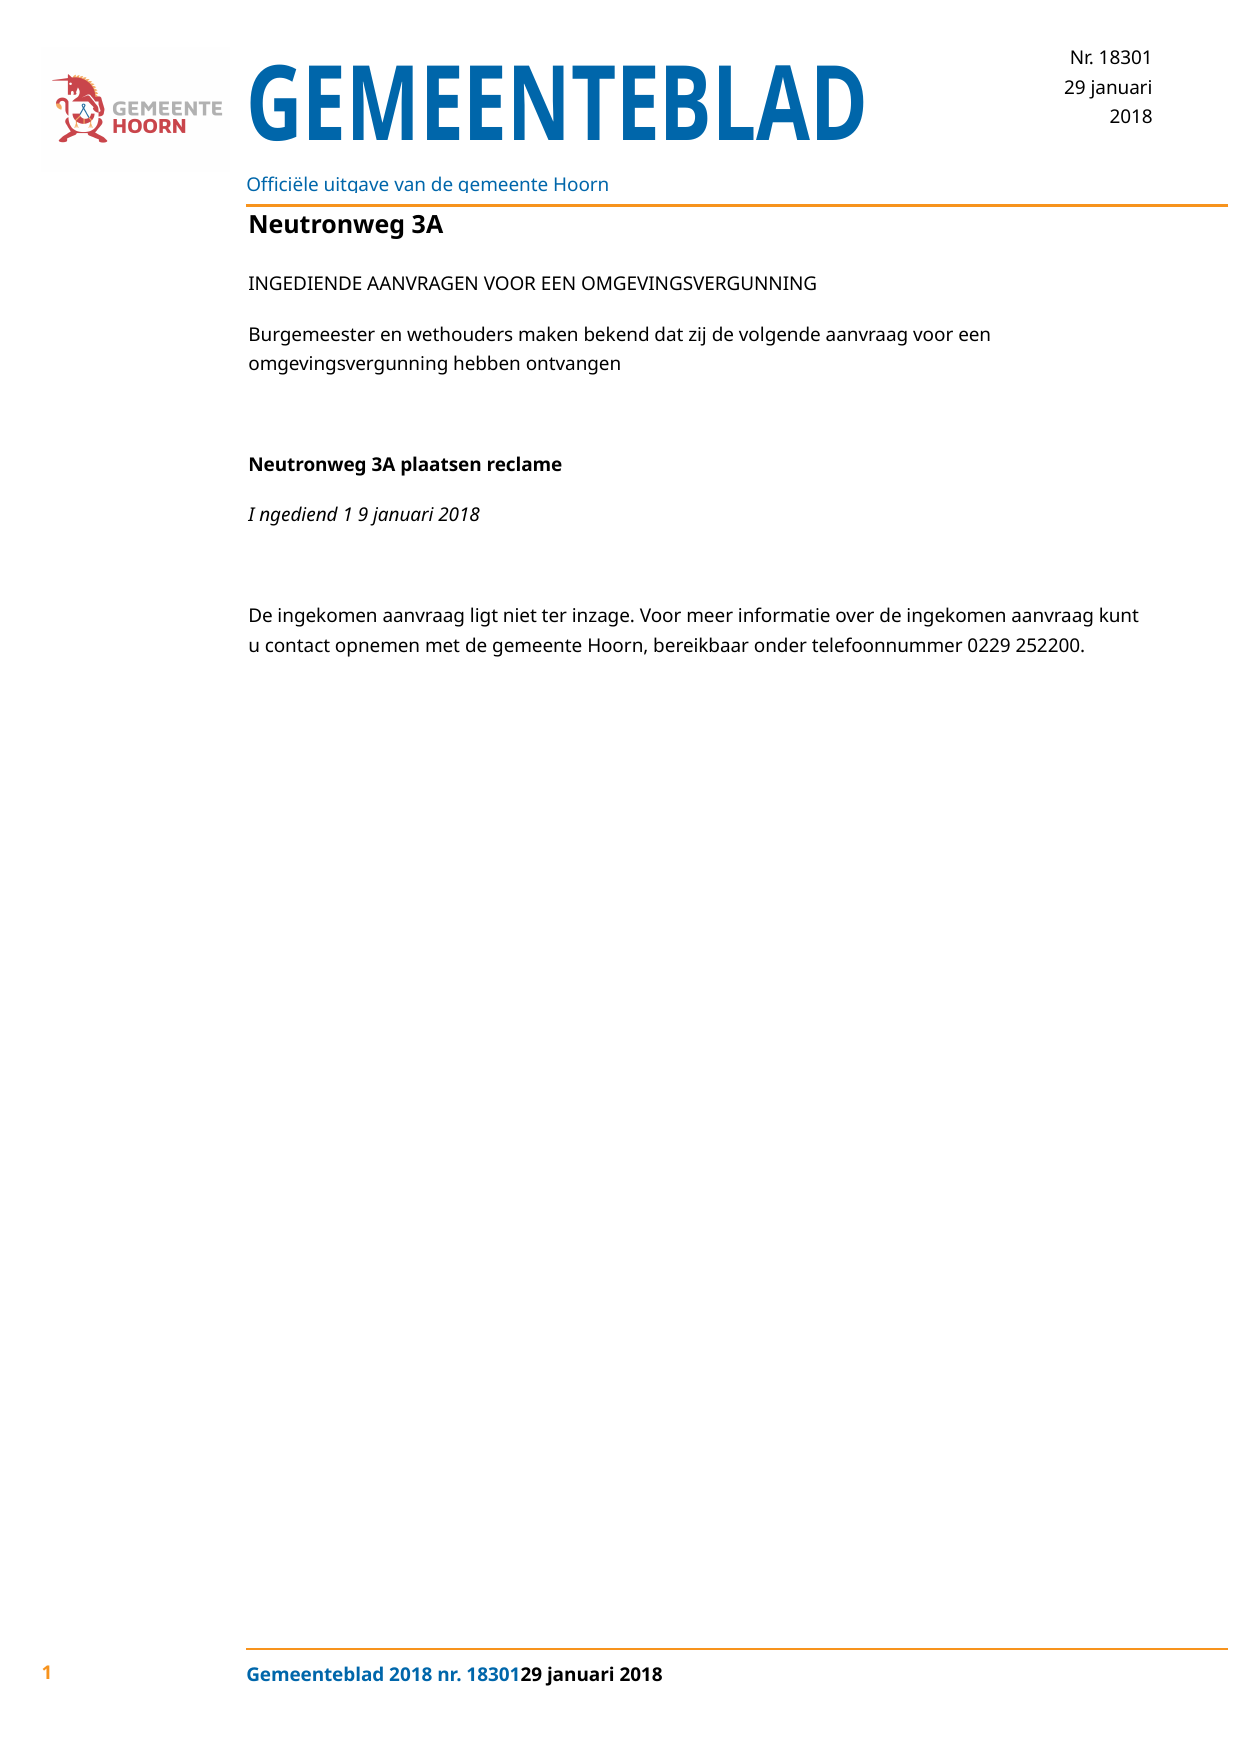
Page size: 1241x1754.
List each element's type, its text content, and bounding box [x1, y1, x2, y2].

text Neutronweg 3A plaatsen reclame [248, 451, 1152, 477]
text Burgemeester en wethouders maken bekend dat zij de volgende aanvraag voor een omgevingsvergunning hebben ontvangen [248, 321, 1152, 376]
text I ngediend 1 9 januari 2018 [248, 502, 1152, 527]
picture [41, 47, 231, 172]
text Neutronweg 3A [248, 207, 1152, 241]
text INGEDIENDE AANVRAGEN VOOR EEN OMGEVINGSVERGUNNING [248, 270, 1152, 296]
text De ingekomen aanvraag ligt niet ter inzage. Voor meer informatie over de ingekomen aanvraag kunt u contact opnemen met de gemeente Hoorn, bereikbaar onder telefoonnummer 0229 252200. [248, 602, 1152, 658]
